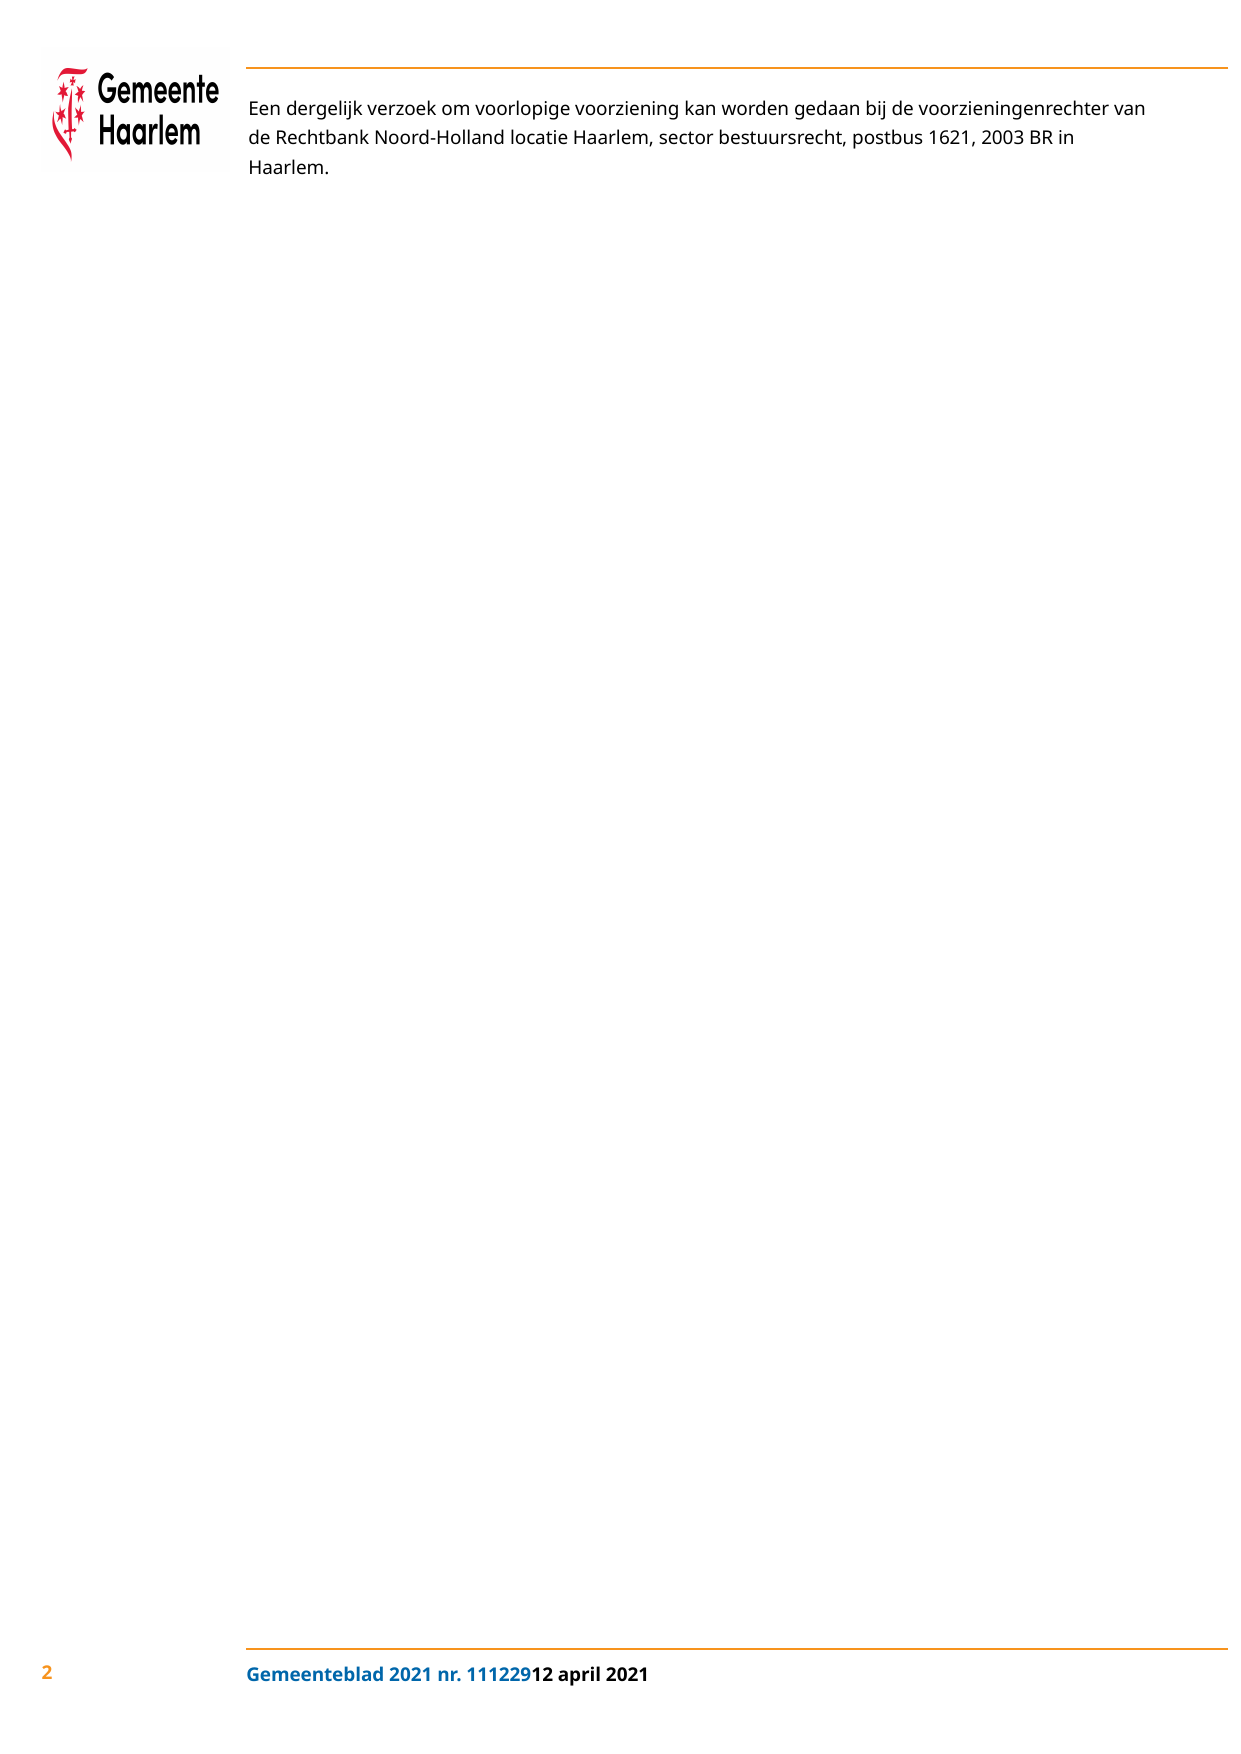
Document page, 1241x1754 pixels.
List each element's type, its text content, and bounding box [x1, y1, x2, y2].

picture [41, 47, 231, 172]
text Een dergelijk verzoek om voorlopige voorziening kan worden gedaan bij de voorzieningenrechter van de Rechtbank Noord-Holland locatie Haarlem, sector bestuursrecht, postbus 1621, 2003 BR in Haarlem. [248, 95, 1152, 180]
